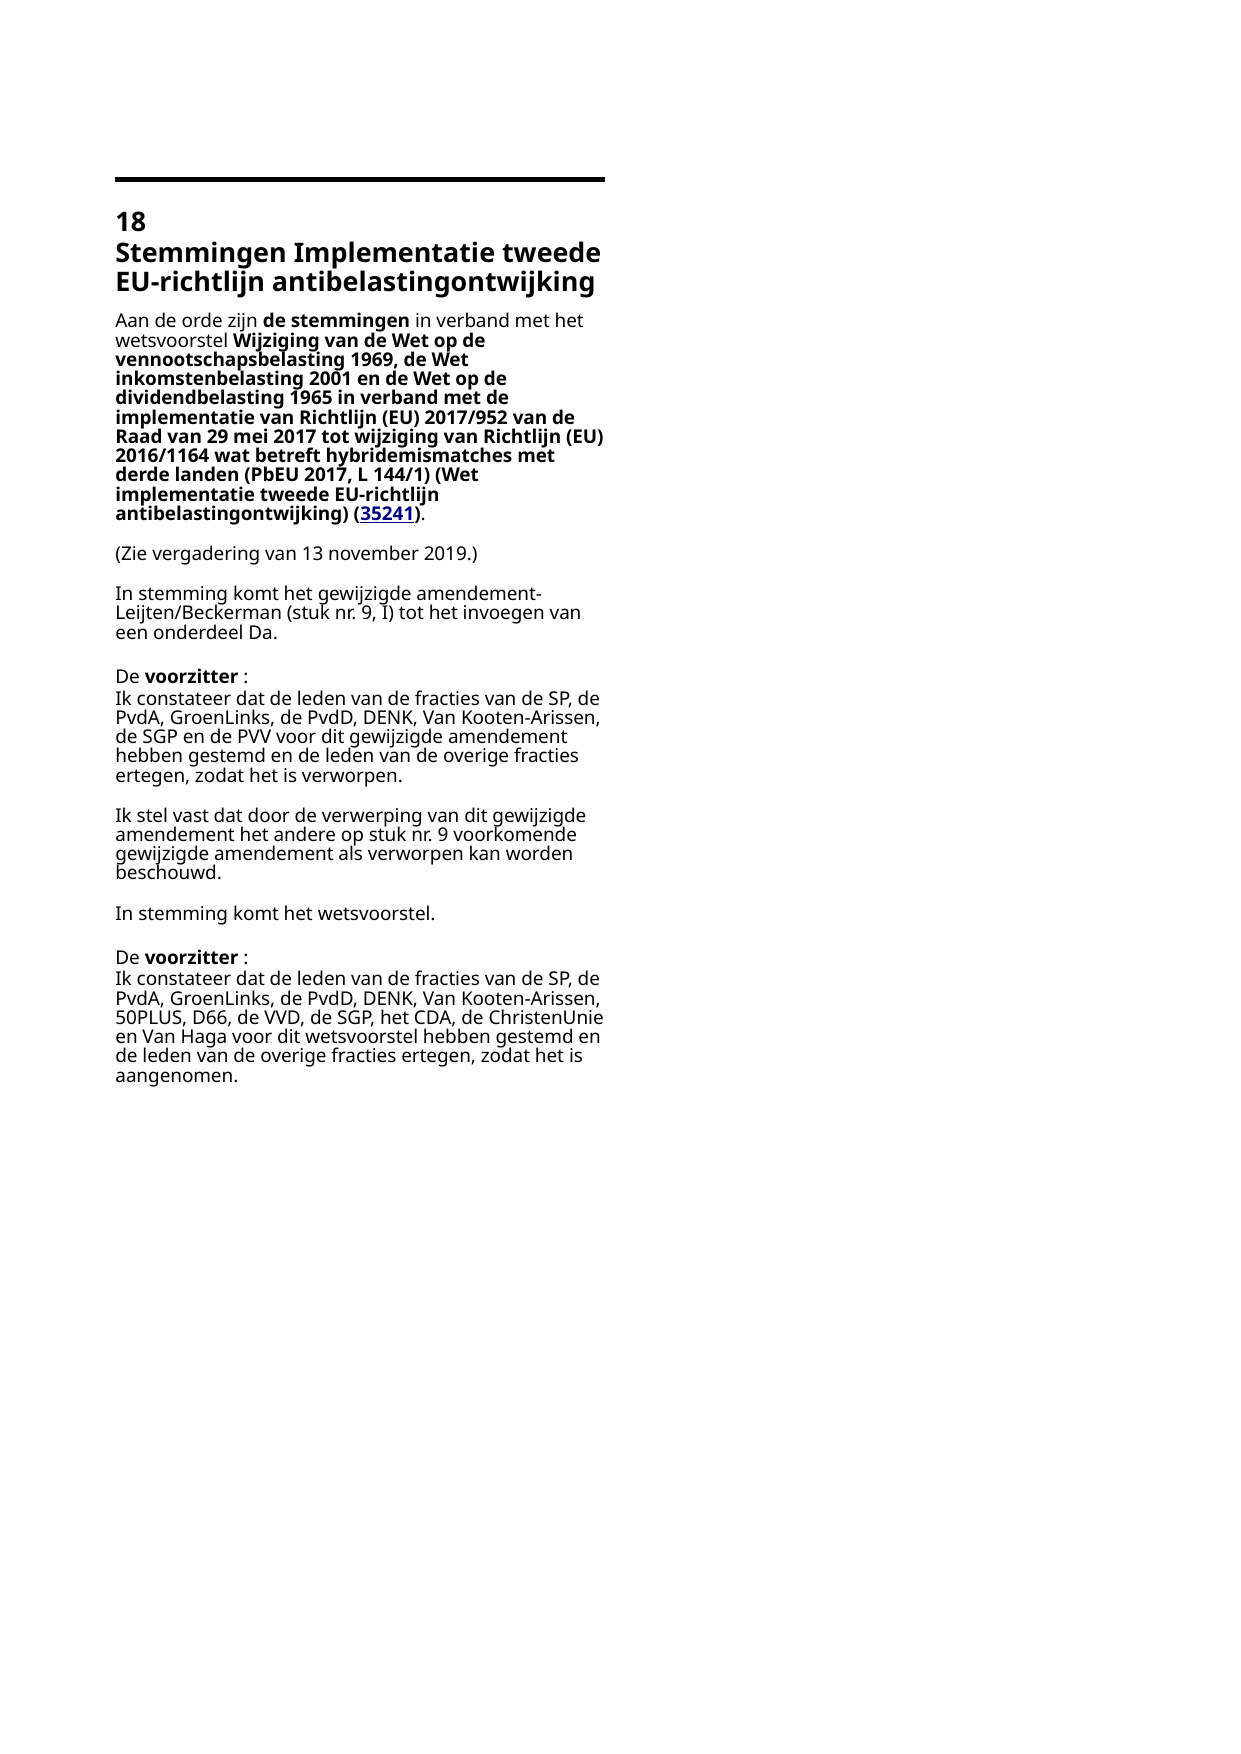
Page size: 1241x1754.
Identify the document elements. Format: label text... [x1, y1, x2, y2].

text De voorzitter : [115, 664, 605, 689]
text 18 [115, 203, 605, 239]
text Ik constateer dat de leden van de fracties van de SP, de PvdA, GroenLinks, de PvdD, DENK, Van Kooten-Arissen, 50PLUS, D66, de VVD, de SGP, het CDA, de ChristenUnie en Van Haga voor dit wetsvoorstel hebben gestemd en de leden van de overige fracties ertegen, zodat het is aangenomen. [115, 970, 605, 1086]
text Ik stel vast dat door de verwerping van dit gewijzigde amendement het andere op stuk nr. 9 voorkomende gewijzigde amendement als verworpen kan worden beschouwd. [115, 807, 605, 884]
text In stemming komt het wetsvoorstel. [115, 904, 605, 924]
text Aan de orde zijn de stemmingen in verband met het wetsvoorstel Wijziging van de Wet op de vennootschapsbelasting 1969, de Wet inkomstenbelasting 2001 en de Wet op de dividendbelasting 1965 in verband met de implementatie van Richtlijn (EU) 2017/952 van de Raad van 29 mei 2017 tot wijziging van Richtlijn (EU) 2016/1164 wat betreft hybridemismatches met derde landen (PbEU 2017, L 144/1) (Wet implementatie tweede EU-richtlijn antibelastingontwijking) (35241). [115, 312, 605, 524]
text (Zie vergadering van 13 november 2019.) [115, 545, 605, 564]
text Stemmingen Implementatie tweede EU-richtlijn antibelastingontwijking [115, 239, 605, 312]
text Ik constateer dat de leden van de fracties van de SP, de PvdA, GroenLinks, de PvdD, DENK, Van Kooten-Arissen, de SGP en de PVV voor dit gewijzigde amendement hebben gestemd en de leden van de overige fracties ertegen, zodat het is verworpen. [115, 689, 605, 786]
text De voorzitter : [115, 944, 605, 970]
text In stemming komt het gewijzigde amendement-Leijten/Beckerman (stuk nr. 9, I) tot het invoegen van een onderdeel Da. [115, 585, 605, 643]
